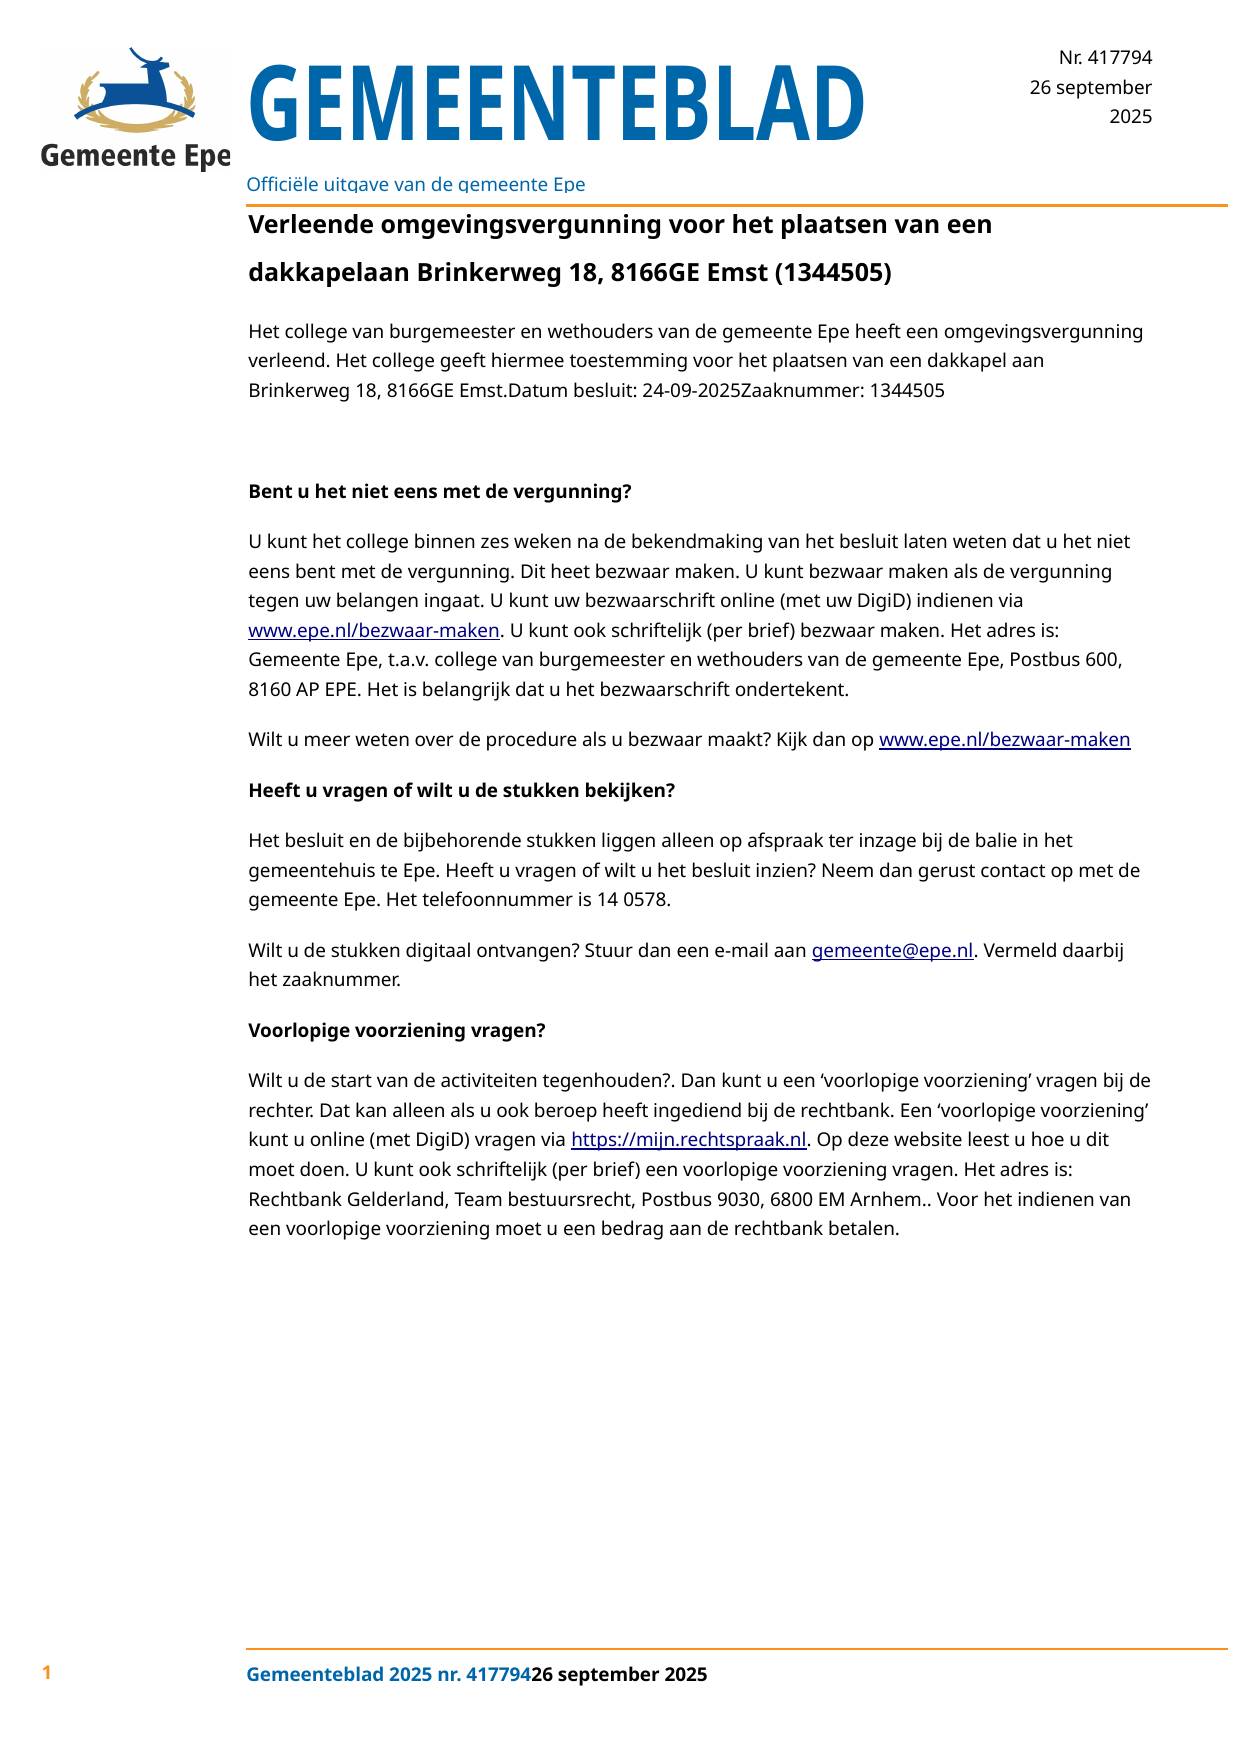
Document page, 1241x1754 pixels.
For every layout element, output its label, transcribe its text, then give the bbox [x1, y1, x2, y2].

text Het college van burgemeester en wethouders van de gemeente Epe heeft een omgevingsvergunning verleend. Het college geeft hiermee toestemming voor het plaatsen van een dakkapel aan Brinkerweg 18, 8166GE Emst.Datum besluit: 24-09-2025Zaaknummer: 1344505 [248, 318, 1152, 403]
text Wilt u de start van de activiteiten tegenhouden?. Dan kunt u een ‘voorlopige voorziening’ vragen bij de rechter. Dat kan alleen als u ook beroep heeft ingediend bij de rechtbank. Een ‘voorlopige voorziening’ kunt u online (met DigiD) vragen via https://mijn.rechtspraak.nl. Op deze website leest u hoe u dit moet doen. U kunt ook schriftelijk (per brief) een voorlopige voorziening vragen. Het adres is: Rechtbank Gelderland, Team bestuursrecht, Postbus 9030, 6800 EM Arnhem.. Voor het indienen van een voorlopige voorziening moet u een bedrag aan de rechtbank betalen. [248, 1067, 1152, 1241]
text Verleende omgevingsvergunning voor het plaatsen van een dakkapelaan Brinkerweg 18, 8166GE Emst (1344505) [248, 207, 1152, 288]
text Het besluit en de bijbehorende stukken liggen alleen op afspraak ter inzage bij de balie in het gemeentehuis te Epe. Heeft u vragen of wilt u het besluit inzien? Neem dan gerust contact op met de gemeente Epe. Het telefoonnummer is 14 0578. [248, 827, 1152, 912]
text Bent u het niet eens met de vergunning? [248, 478, 1152, 504]
text Wilt u de stukken digitaal ontvangen? Stuur dan een e-mail aan gemeente@epe.nl. Vermeld daarbij het zaaknummer. [248, 937, 1152, 992]
text U kunt het college binnen zes weken na de bekendmaking van het besluit laten weten dat u het niet eens bent met de vergunning. Dit heet bezwaar maken. U kunt bezwaar maken als de vergunning tegen uw belangen ingaat. U kunt uw bezwaarschrift online (met uw DigiD) indienen via www.epe.nl/bezwaar-maken. U kunt ook schriftelijk (per brief) bezwaar maken. Het adres is: Gemeente Epe, t.a.v. college van burgemeester en wethouders van de gemeente Epe, Postbus 600, 8160 AP EPE. Het is belangrijk dat u het bezwaarschrift ondertekent. [248, 528, 1152, 702]
text Wilt u meer weten over de procedure als u bezwaar maakt? Kijk dan op www.epe.nl/bezwaar-maken [248, 727, 1152, 752]
text Heeft u vragen of wilt u de stukken bekijken? [248, 777, 1152, 803]
text Voorlopige voorziening vragen? [248, 1017, 1152, 1043]
picture [41, 47, 231, 172]
